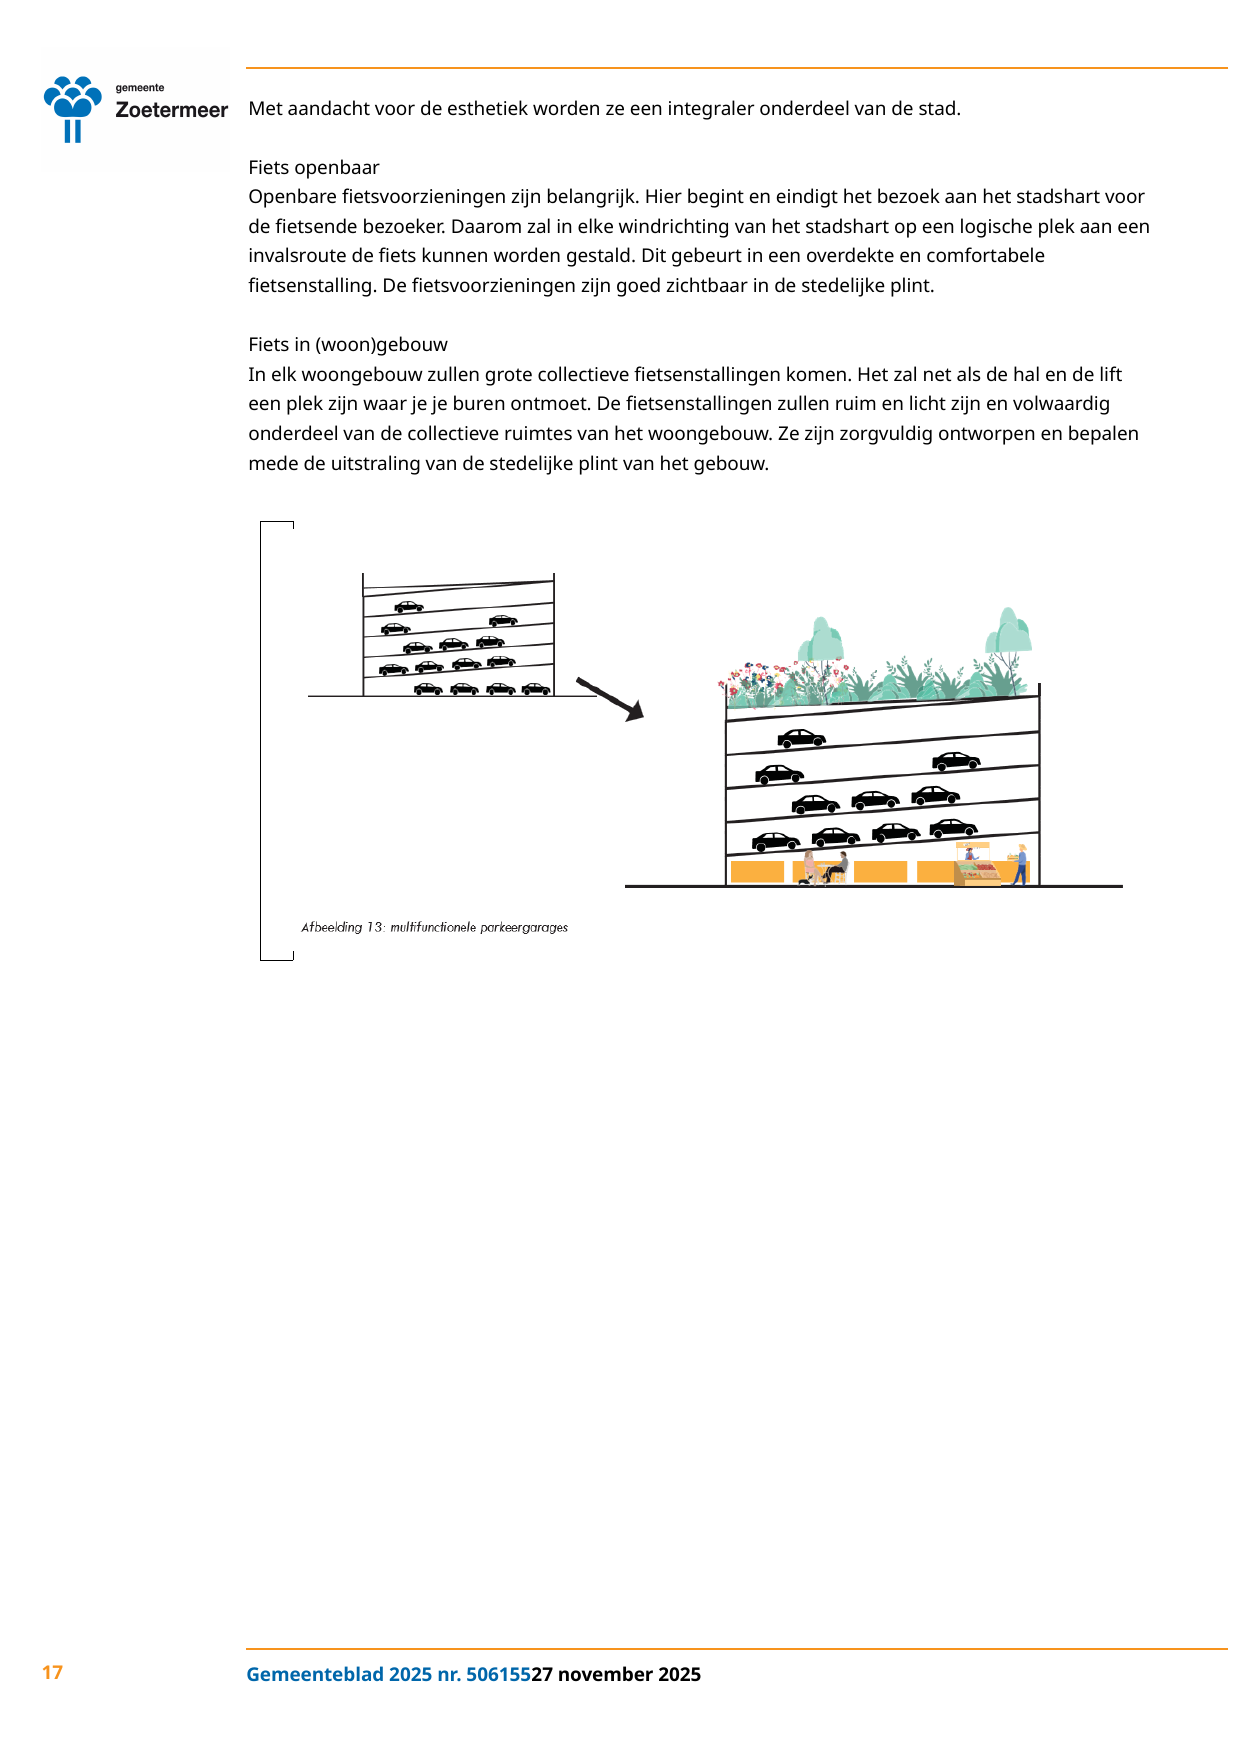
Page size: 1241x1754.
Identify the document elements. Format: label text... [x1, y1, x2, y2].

text Fiets openbaar [248, 154, 1152, 180]
text Met aandacht voor de esthetiek worden ze een integraler onderdeel van de stad. [248, 95, 1152, 121]
picture [41, 47, 231, 172]
text Fiets in (woon)gebouw [248, 331, 1152, 357]
text Openbare fietsvoorzieningen zijn belangrijk. Hier begint en eindigt het bezoek aan het stadshart voor de fietsende bezoeker. Daarom zal in elke windrichting van het stadshart op een logische plek aan een invalsroute de fiets kunnen worden gestald. Dit gebeurt in een overdekte en comfortabele fietsenstalling. De fietsvoorzieningen zijn goed zichtbaar in de stedelijke plint. [248, 183, 1152, 298]
picture [268, 529, 1155, 951]
text In elk woongebouw zullen grote collectieve fietsenstallingen komen. Het zal net als de hal en de lift een plek zijn waar je je buren ontmoet. De fietsenstallingen zullen ruim en licht zijn en volwaardig onderdeel van de collectieve ruimtes van het woongebouw. Ze zijn zorgvuldig ontworpen en bepalen mede de uitstraling van de stedelijke plint van het gebouw. [248, 361, 1152, 476]
